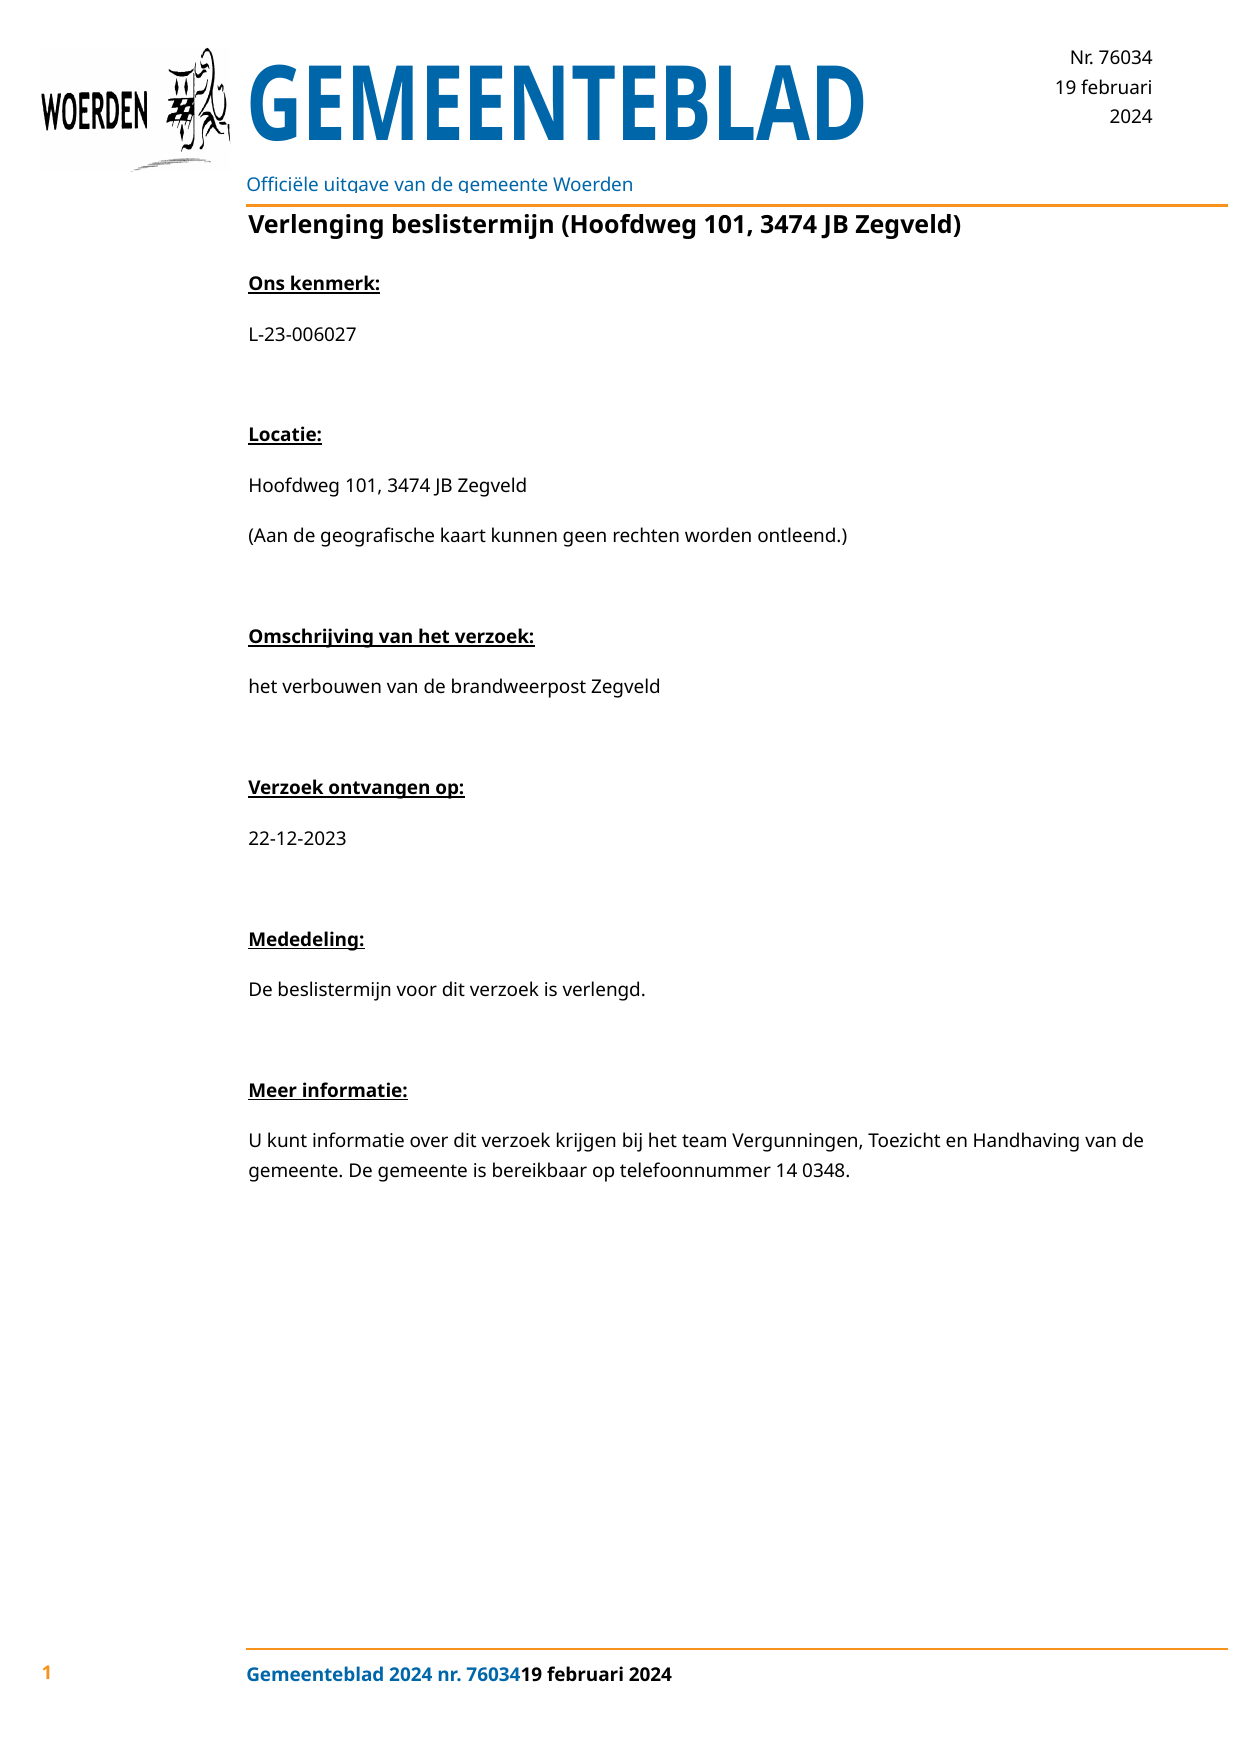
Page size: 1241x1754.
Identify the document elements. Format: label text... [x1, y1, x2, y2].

text De beslistermijn voor dit verzoek is verlengd. [248, 976, 1152, 1002]
text 22-12-2023 [248, 825, 1152, 851]
text Ons kenmerk: [248, 270, 1152, 296]
text het verbouwen van de brandweerpost Zegveld [248, 674, 1152, 699]
text (Aan de geografische kaart kunnen geen rechten worden ontleend.) [248, 522, 1152, 548]
picture [41, 47, 231, 172]
text Verlenging beslistermijn (Hoofdweg 101, 3474 JB Zegveld) [248, 207, 1152, 241]
text Meer informatie: [248, 1077, 1152, 1103]
text Verzoek ontvangen op: [248, 774, 1152, 800]
text L-23-006027 [248, 321, 1152, 346]
text Locatie: [248, 422, 1152, 447]
text Mededeling: [248, 926, 1152, 951]
text Omschrijving van het verzoek: [248, 623, 1152, 649]
text Hoofdweg 101, 3474 JB Zegveld [248, 472, 1152, 498]
text U kunt informatie over dit verzoek krijgen bij het team Vergunningen, Toezicht en Handhaving van de gemeente. De gemeente is bereikbaar op telefoonnummer 14 0348. [248, 1127, 1152, 1183]
